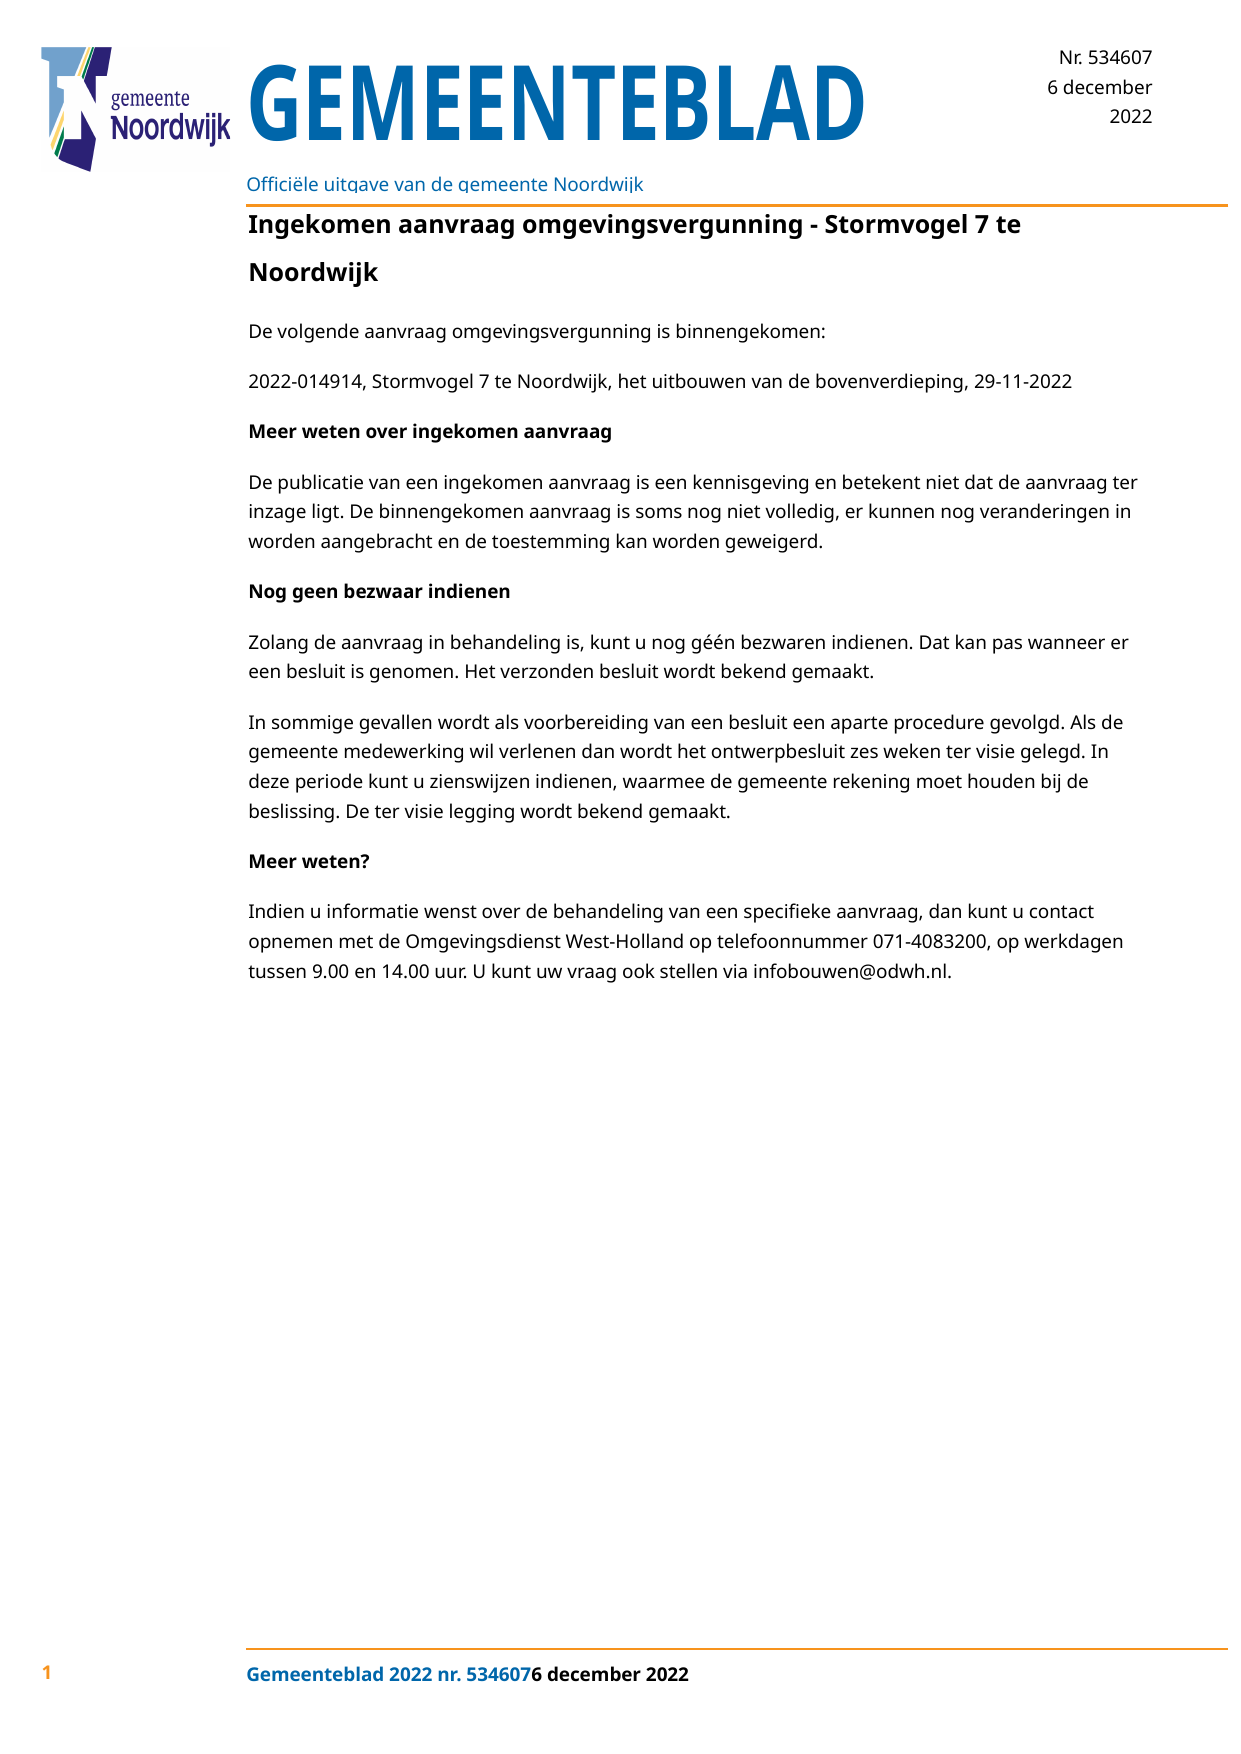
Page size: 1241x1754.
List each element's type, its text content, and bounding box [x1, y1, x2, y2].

text In sommige gevallen wordt als voorbereiding van een besluit een aparte procedure gevolgd. Als de gemeente medewerking wil verlenen dan wordt het ontwerpbesluit zes weken ter visie gelegd. In deze periode kunt u zienswijzen indienen, waarmee de gemeente rekening moet houden bij de beslissing. De ter visie legging wordt bekend gemaakt. [248, 709, 1152, 824]
text Indien u informatie wenst over de behandeling van een specifieke aanvraag, dan kunt u contact opnemen met de Omgevingsdienst West-Holland op telefoonnummer 071-4083200, op werkdagen tussen 9.00 en 14.00 uur. U kunt uw vraag ook stellen via infobouwen@odwh.nl. [248, 899, 1152, 984]
text 2022-014914, Stormvogel 7 te Noordwijk, het uitbouwen van de bovenverdieping, 29-11-2022 [248, 368, 1152, 394]
text De volgende aanvraag omgevingsvergunning is binnengekomen: [248, 318, 1152, 344]
text Meer weten over ingekomen aanvraag [248, 419, 1152, 444]
text Nog geen bezwaar indienen [248, 579, 1152, 604]
text Zolang de aanvraag in behandeling is, kunt u nog géén bezwaren indienen. Dat kan pas wanneer er een besluit is genomen. Het verzonden besluit wordt bekend gemaakt. [248, 629, 1152, 684]
picture [41, 47, 231, 172]
text Ingekomen aanvraag omgevingsvergunning - Stormvogel 7 te Noordwijk [248, 207, 1152, 288]
text Meer weten? [248, 848, 1152, 874]
text De publicatie van een ingekomen aanvraag is een kennisgeving en betekent niet dat de aanvraag ter inzage ligt. De binnengekomen aanvraag is soms nog niet volledig, er kunnen nog veranderingen in worden aangebracht en de toestemming kan worden geweigerd. [248, 469, 1152, 554]
